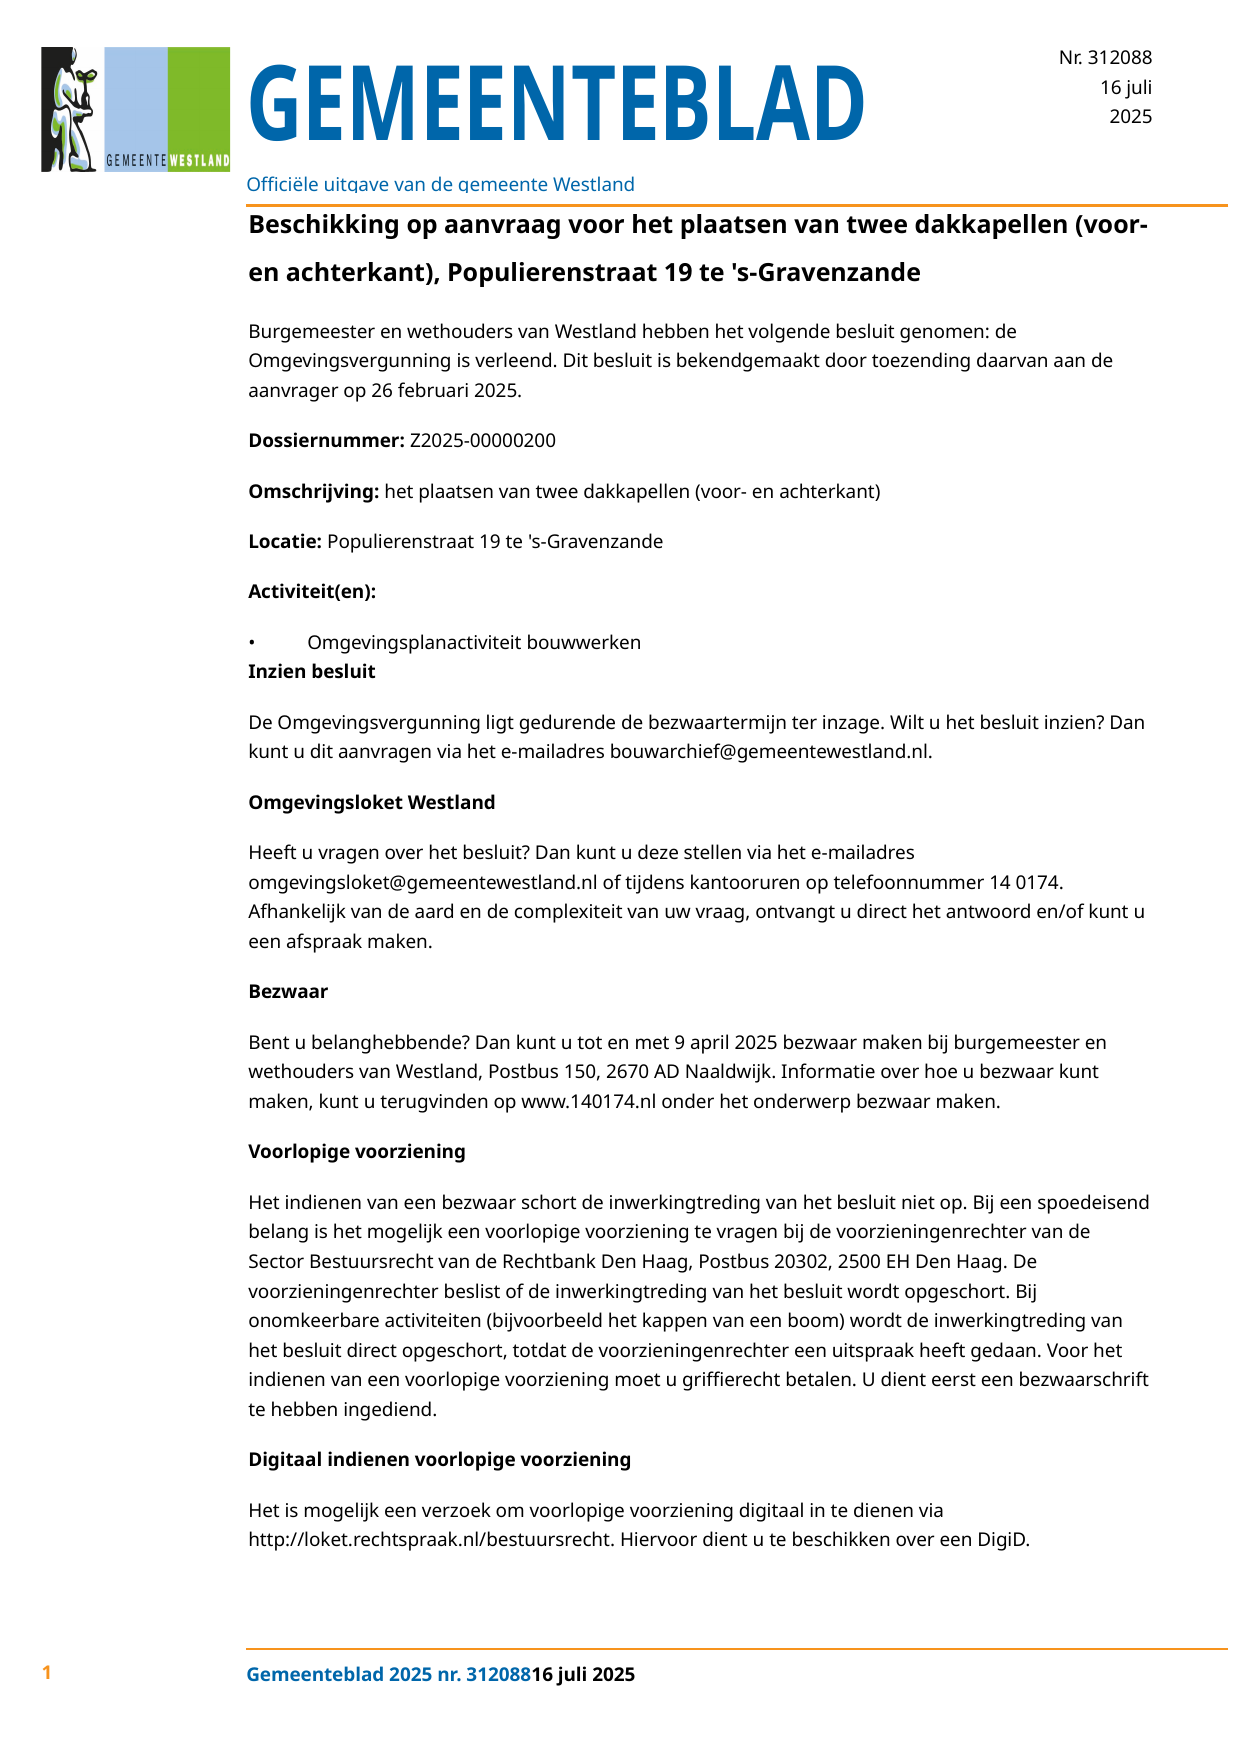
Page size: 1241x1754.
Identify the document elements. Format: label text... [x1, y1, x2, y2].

list Omgevingsplanactiviteit bouwwerken [248, 629, 1152, 655]
text Omgevingsloket Westland [248, 789, 1152, 815]
text Bent u belanghebbende? Dan kunt u tot en met 9 april 2025 bezwaar maken bij burgemeester en wethouders van Westland, Postbus 150, 2670 AD Naaldwijk. Informatie over hoe u bezwaar kunt maken, kunt u terugvinden op www.140174.nl onder het onderwerp bezwaar maken. [248, 1029, 1152, 1114]
text Burgemeester en wethouders van Westland hebben het volgende besluit genomen: de Omgevingsvergunning is verleend. Dit besluit is bekendgemaakt door toezending daarvan aan de aanvrager op 26 februari 2025. [248, 318, 1152, 403]
text Bezwaar [248, 979, 1152, 1004]
text De Omgevingsvergunning ligt gedurende de bezwaartermijn ter inzage. Wilt u het besluit inzien? Dan kunt u dit aanvragen via het e-mailadres bouwarchief@gemeentewestland.nl. [248, 709, 1152, 764]
text Activiteit(en): [248, 579, 1152, 604]
text Inzien besluit [248, 659, 1152, 684]
text Beschikking op aanvraag voor het plaatsen van twee dakkapellen (voor- en achterkant), Populierenstraat 19 te 's-Gravenzande [248, 207, 1152, 288]
text Omschrijving: het plaatsen van twee dakkapellen (voor- en achterkant) [248, 478, 1152, 504]
text Locatie: Populierenstraat 19 te 's-Gravenzande [248, 528, 1152, 554]
text Heeft u vragen over het besluit? Dan kunt u deze stellen via het e-mailadres omgevingsloket@gemeentewestland.nl of tijdens kantooruren op telefoonnummer 14 0174. Afhankelijk van de aard en de complexiteit van uw vraag, ontvangt u direct het antwoord en/of kunt u een afspraak maken. [248, 839, 1152, 954]
text Digitaal indienen voorlopige voorziening [248, 1447, 1152, 1472]
text Dossiernummer: Z2025-00000200 [248, 427, 1152, 453]
picture [41, 47, 231, 172]
text Het indienen van een bezwaar schort de inwerkingtreding van het besluit niet op. Bij een spoedeisend belang is het mogelijk een voorlopige voorziening te vragen bij de voorzieningenrechter van de Sector Bestuursrecht van de Rechtbank Den Haag, Postbus 20302, 2500 EH Den Haag. De voorzieningenrechter beslist of de inwerkingtreding van het besluit wordt opgeschort. Bij onomkeerbare activiteiten (bijvoorbeeld het kappen van een boom) wordt de inwerkingtreding van het besluit direct opgeschort, totdat de voorzieningenrechter een uitspraak heeft gedaan. Voor het indienen van een voorlopige voorziening moet u griffierecht betalen. U dient eerst een bezwaarschrift te hebben ingediend. [248, 1189, 1152, 1422]
text Voorlopige voorziening [248, 1139, 1152, 1164]
text Het is mogelijk een verzoek om voorlopige voorziening digitaal in te dienen via http://loket.rechtspraak.nl/bestuursrecht. Hiervoor dient u te beschikken over een DigiD. [248, 1497, 1152, 1552]
